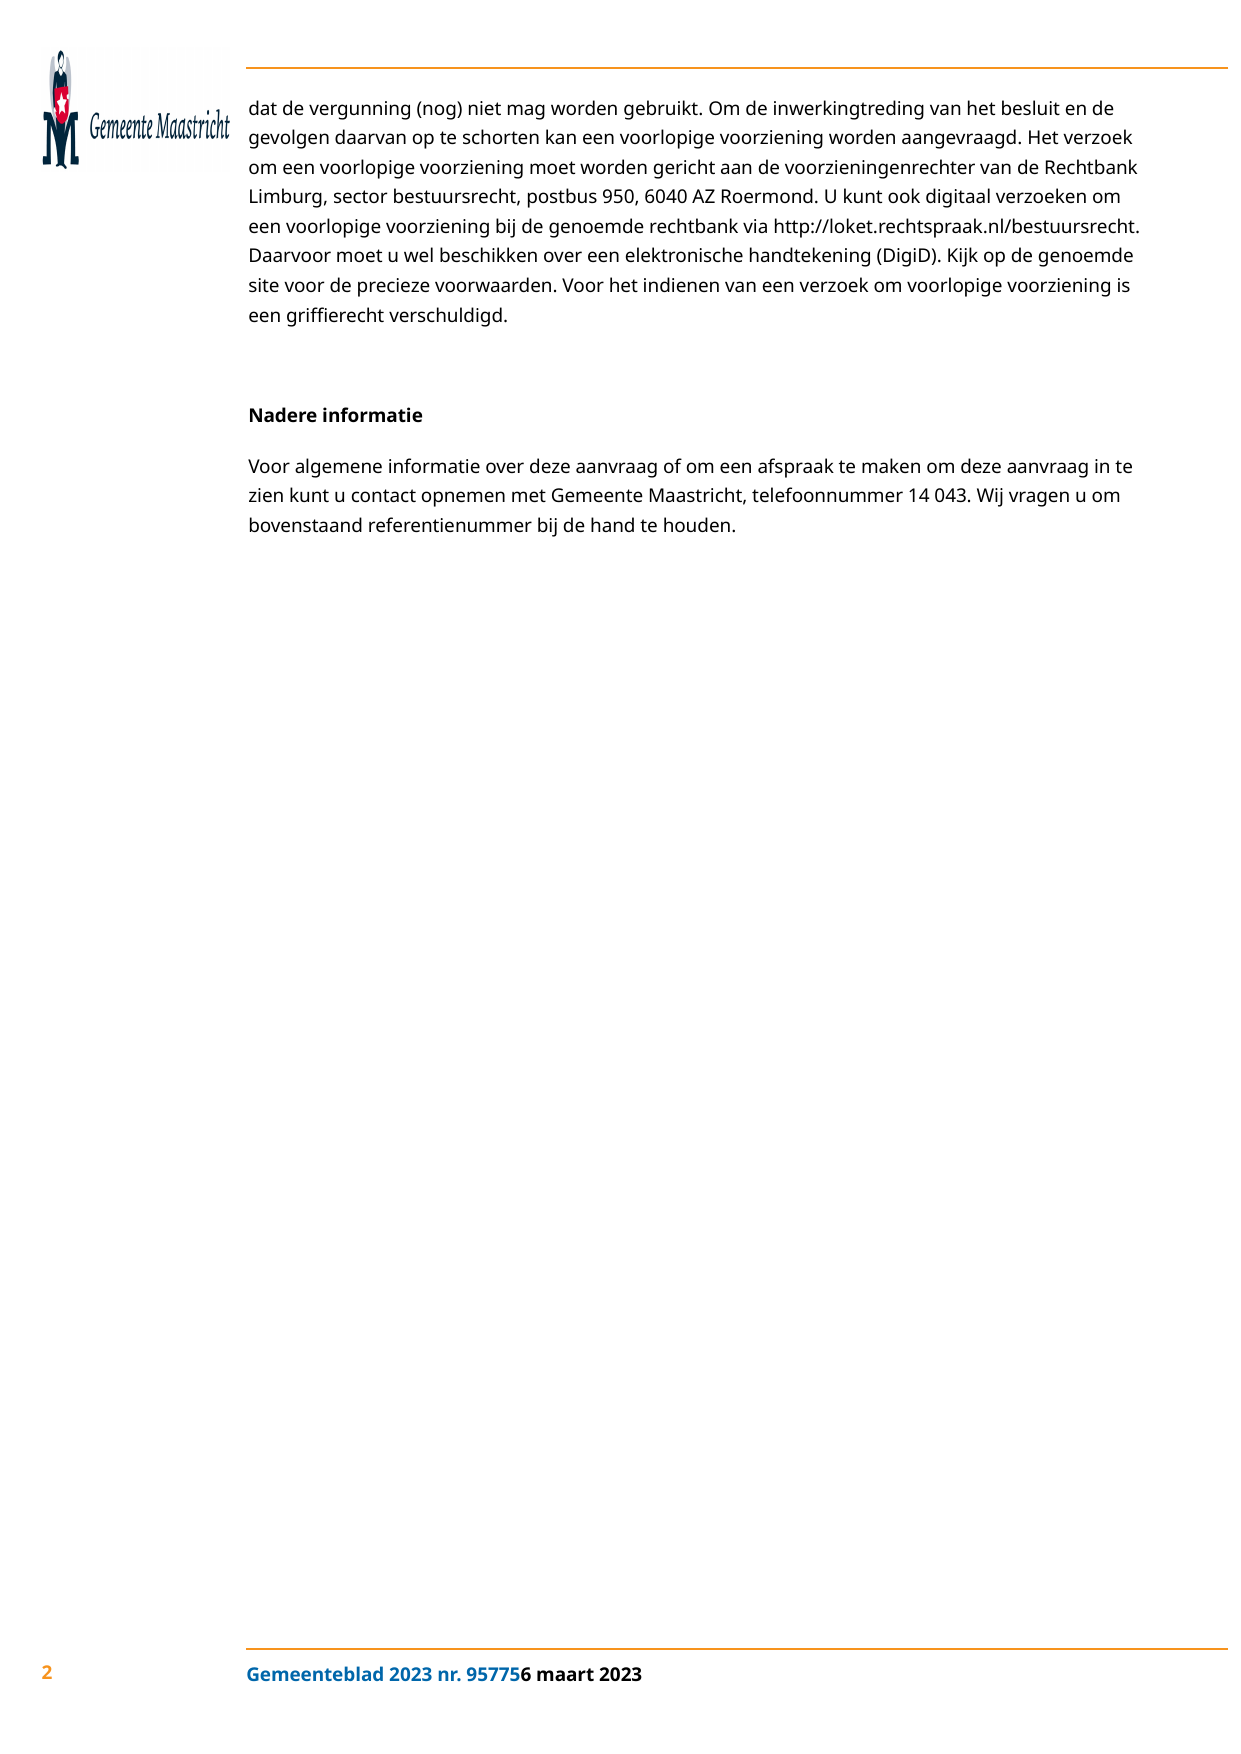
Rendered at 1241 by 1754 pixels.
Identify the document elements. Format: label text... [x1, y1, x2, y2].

text Nadere informatie [248, 403, 1152, 428]
text dat de vergunning (nog) niet mag worden gebruikt. Om de inwerkingtreding van het besluit en de gevolgen daarvan op te schorten kan een voorlopige voorziening worden aangevraagd. Het verzoek om een voorlopige voorziening moet worden gericht aan de voorzieningenrechter van de Rechtbank Limburg, sector bestuursrecht, postbus 950, 6040 AZ Roermond. U kunt ook digitaal verzoeken om een voorlopige voorziening bij de genoemde rechtbank via http://loket.rechtspraak.nl/bestuursrecht. Daarvoor moet u wel beschikken over een elektronische handtekening (DigiD). Kijk op de genoemde site voor de precieze voorwaarden. Voor het indienen van een verzoek om voorlopige voorziening is een griffierecht verschuldigd. [248, 95, 1152, 328]
picture [41, 47, 231, 172]
text Voor algemene informatie over deze aanvraag of om een afspraak te maken om deze aanvraag in te zien kunt u contact opnemen met Gemeente Maastricht, telefoonnummer 14 043. Wij vragen u om bovenstaand referentienummer bij de hand te houden. [248, 453, 1152, 538]
